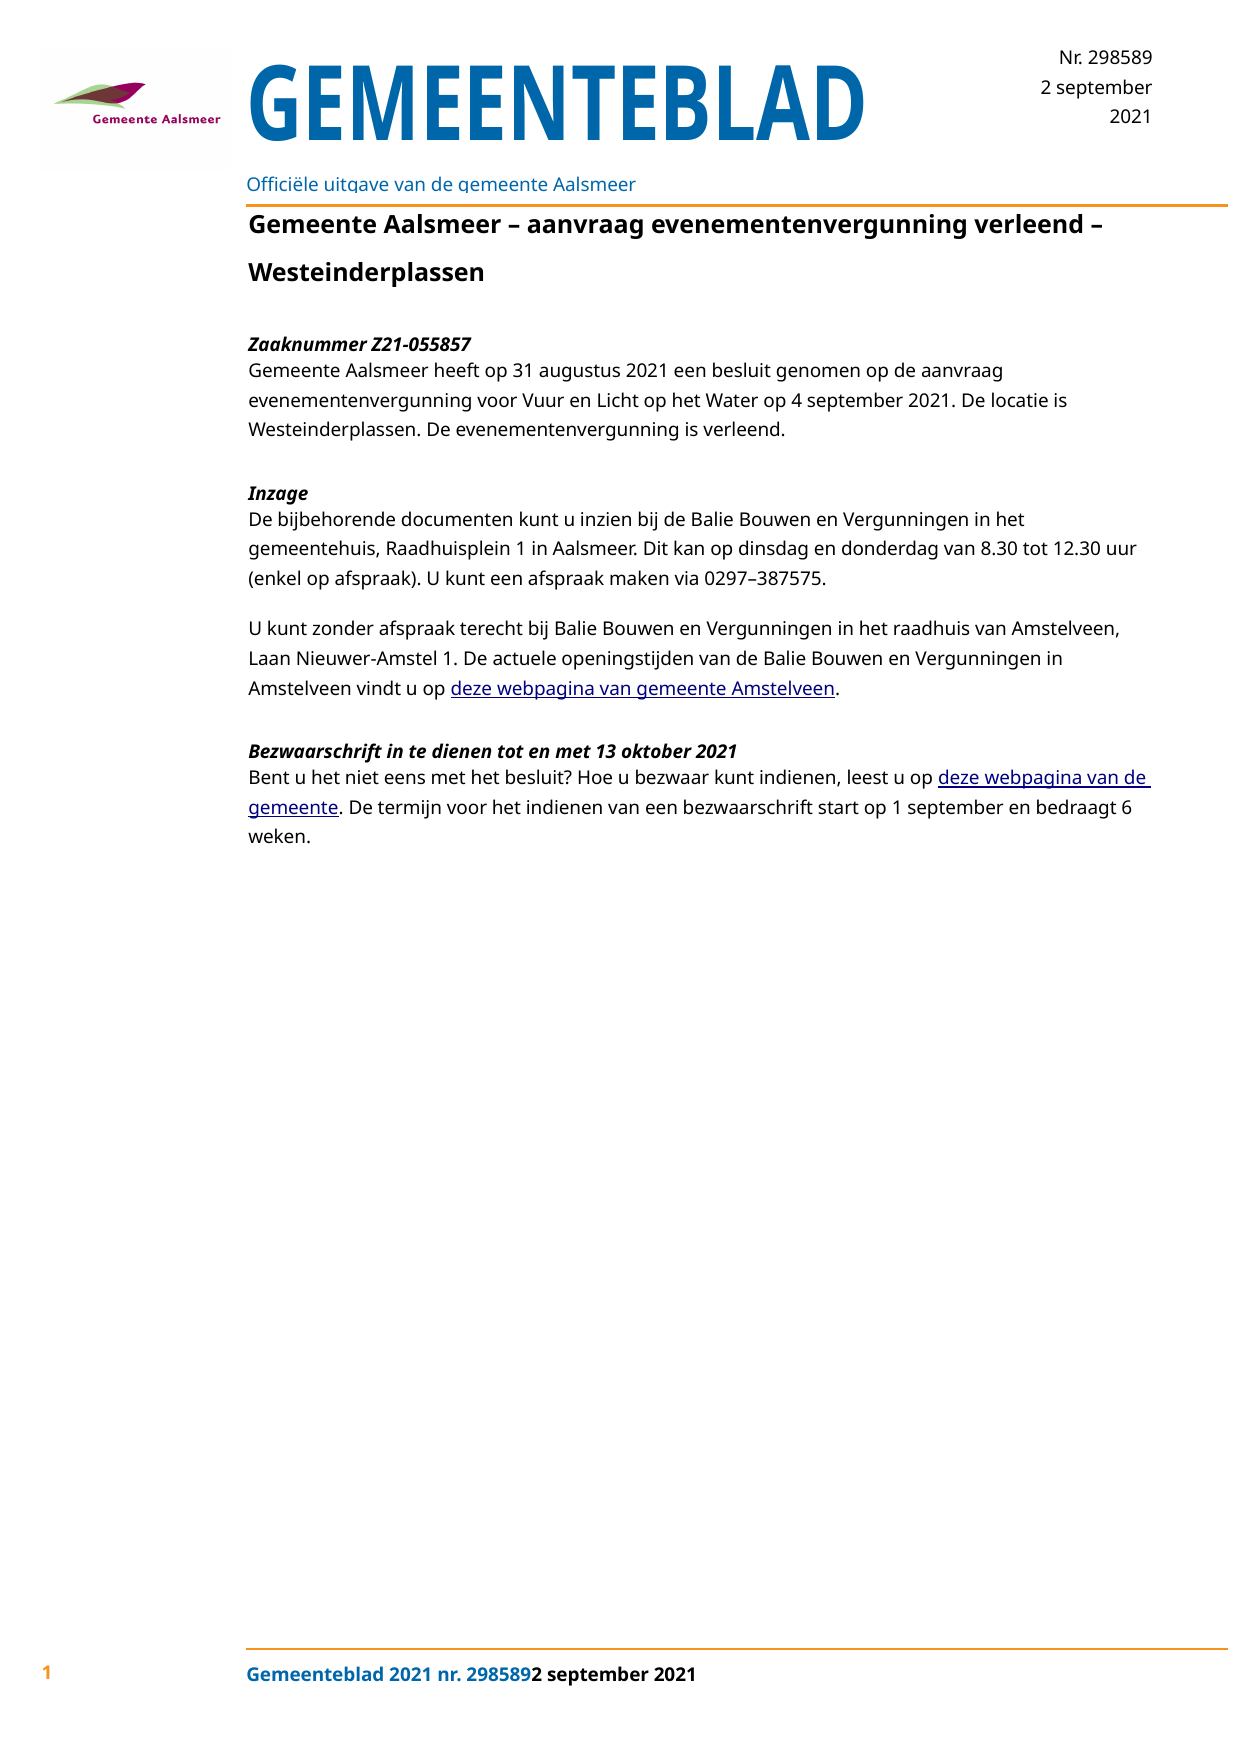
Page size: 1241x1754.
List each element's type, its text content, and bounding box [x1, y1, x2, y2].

text Zaaknummer Z21-055857 [248, 331, 1152, 357]
text Gemeente Aalsmeer – aanvraag evenementenvergunning verleend – Westeinderplassen [248, 207, 1152, 288]
text Bezwaarschrift in te dienen tot en met 13 oktober 2021 [248, 739, 1152, 764]
text U kunt zonder afspraak terecht bij Balie Bouwen en Vergunningen in het raadhuis van Amstelveen, Laan Nieuwer-Amstel 1. De actuele openingstijden van de Balie Bouwen en Vergunningen in Amstelveen vindt u op deze webpagina van gemeente Amstelveen. [248, 616, 1152, 701]
text Inzage [248, 480, 1152, 506]
text Bent u het niet eens met het besluit? Hoe u bezwaar kunt indienen, leest u op deze webpagina van de gemeente. De termijn voor het indienen van een bezwaarschrift start op 1 september en bedraagt 6 weken. [248, 764, 1152, 849]
text De bijbehorende documenten kunt u inzien bij de Balie Bouwen en Vergunningen in het gemeentehuis, Raadhuisplein 1 in Aalsmeer. Dit kan op dinsdag en donderdag van 8.30 tot 12.30 uur (enkel op afspraak). U kunt een afspraak maken via 0297–387575. [248, 506, 1152, 591]
text Gemeente Aalsmeer heeft op 31 augustus 2021 een besluit genomen op de aanvraag evenementenvergunning voor Vuur en Licht op het Water op 4 september 2021. De locatie is Westeinderplassen. De evenementenvergunning is verleend. [248, 357, 1152, 442]
picture [41, 47, 231, 172]
